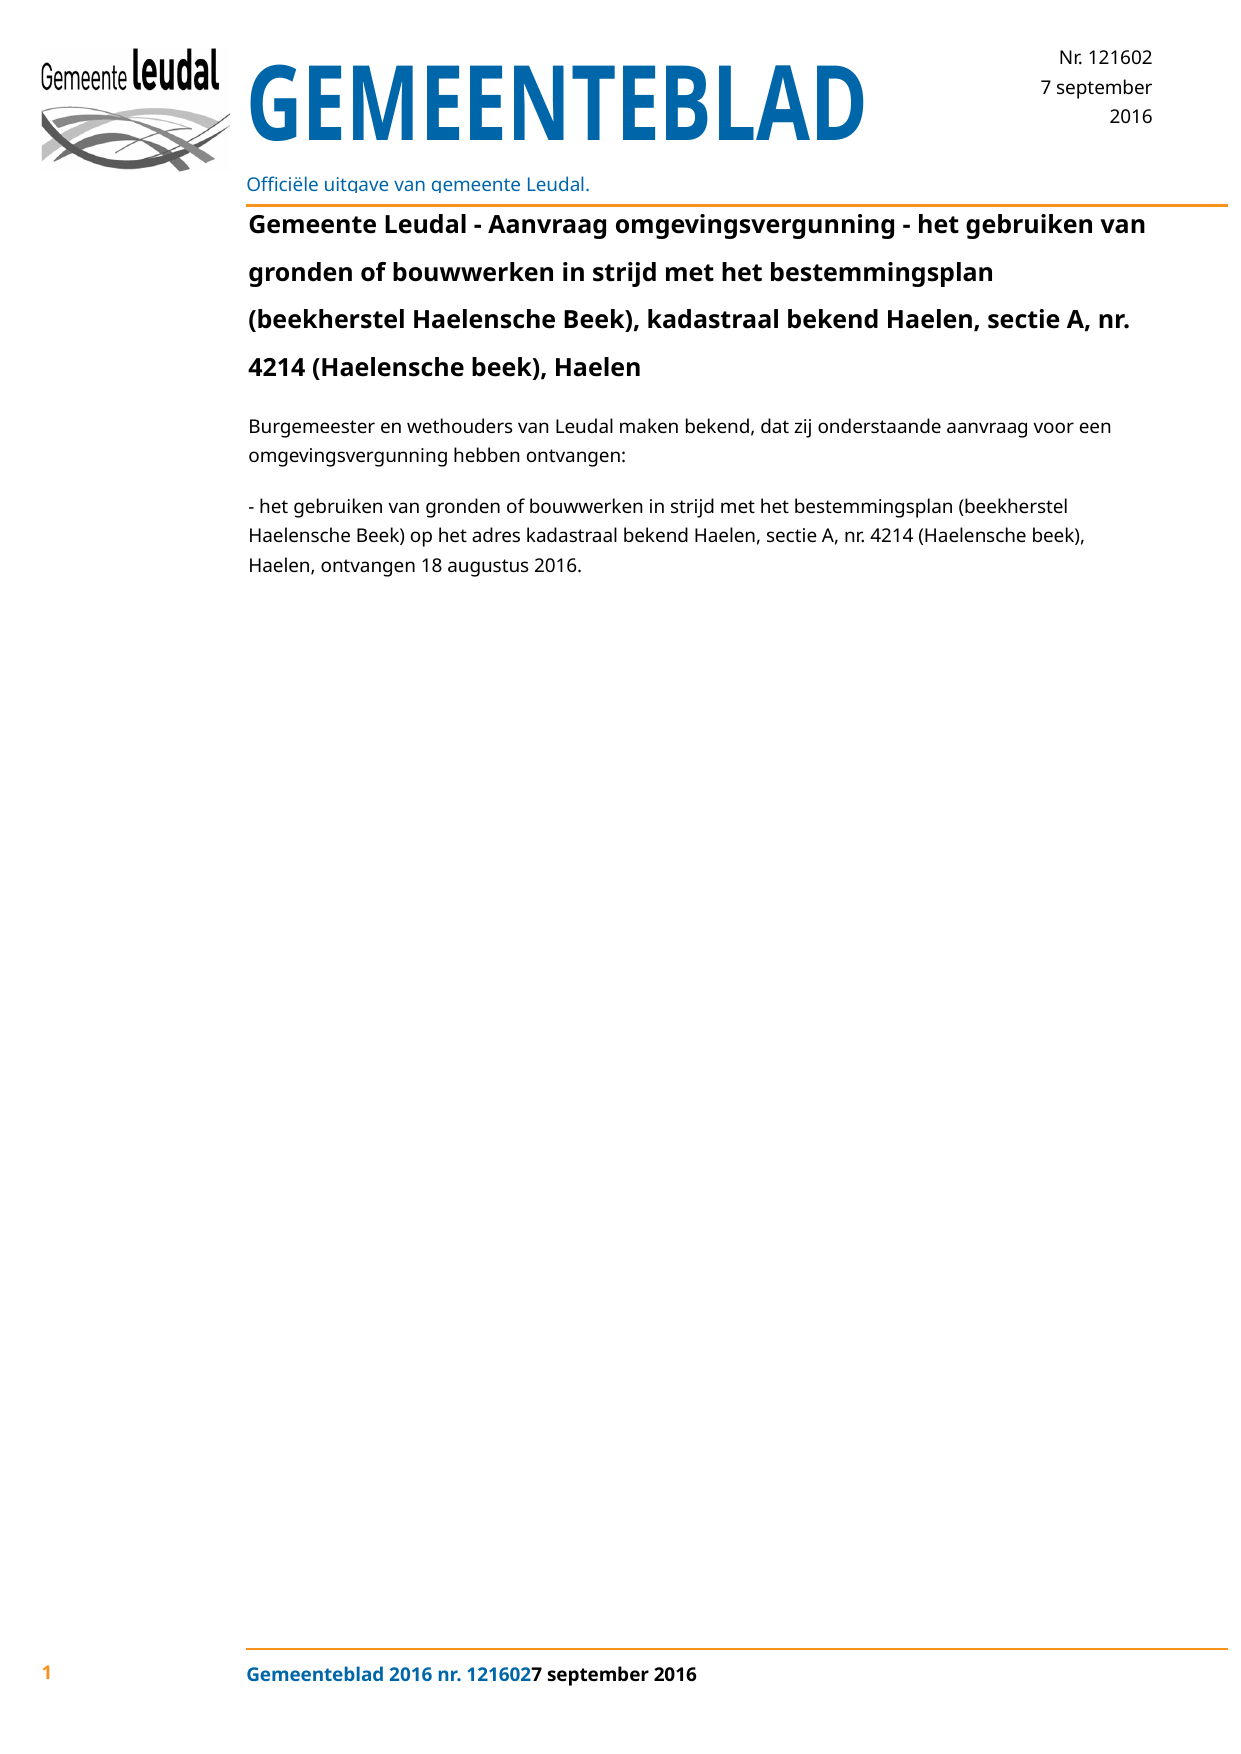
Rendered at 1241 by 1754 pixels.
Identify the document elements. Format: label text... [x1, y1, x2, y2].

text Burgemeester en wethouders van Leudal maken bekend, dat zij onderstaande aanvraag voor een omgevingsvergunning hebben ontvangen: [248, 413, 1152, 468]
text Gemeente Leudal - Aanvraag omgevingsvergunning - het gebruiken van gronden of bouwwerken in strijd met het bestemmingsplan (beekherstel Haelensche Beek), kadastraal bekend Haelen, sectie A, nr. 4214 (Haelensche beek), Haelen [248, 207, 1152, 384]
text - het gebruiken van gronden of bouwwerken in strijd met het bestemmingsplan (beekherstel Haelensche Beek) op het adres kadastraal bekend Haelen, sectie A, nr. 4214 (Haelensche beek), Haelen, ontvangen 18 augustus 2016. [248, 493, 1152, 578]
picture [41, 47, 231, 172]
